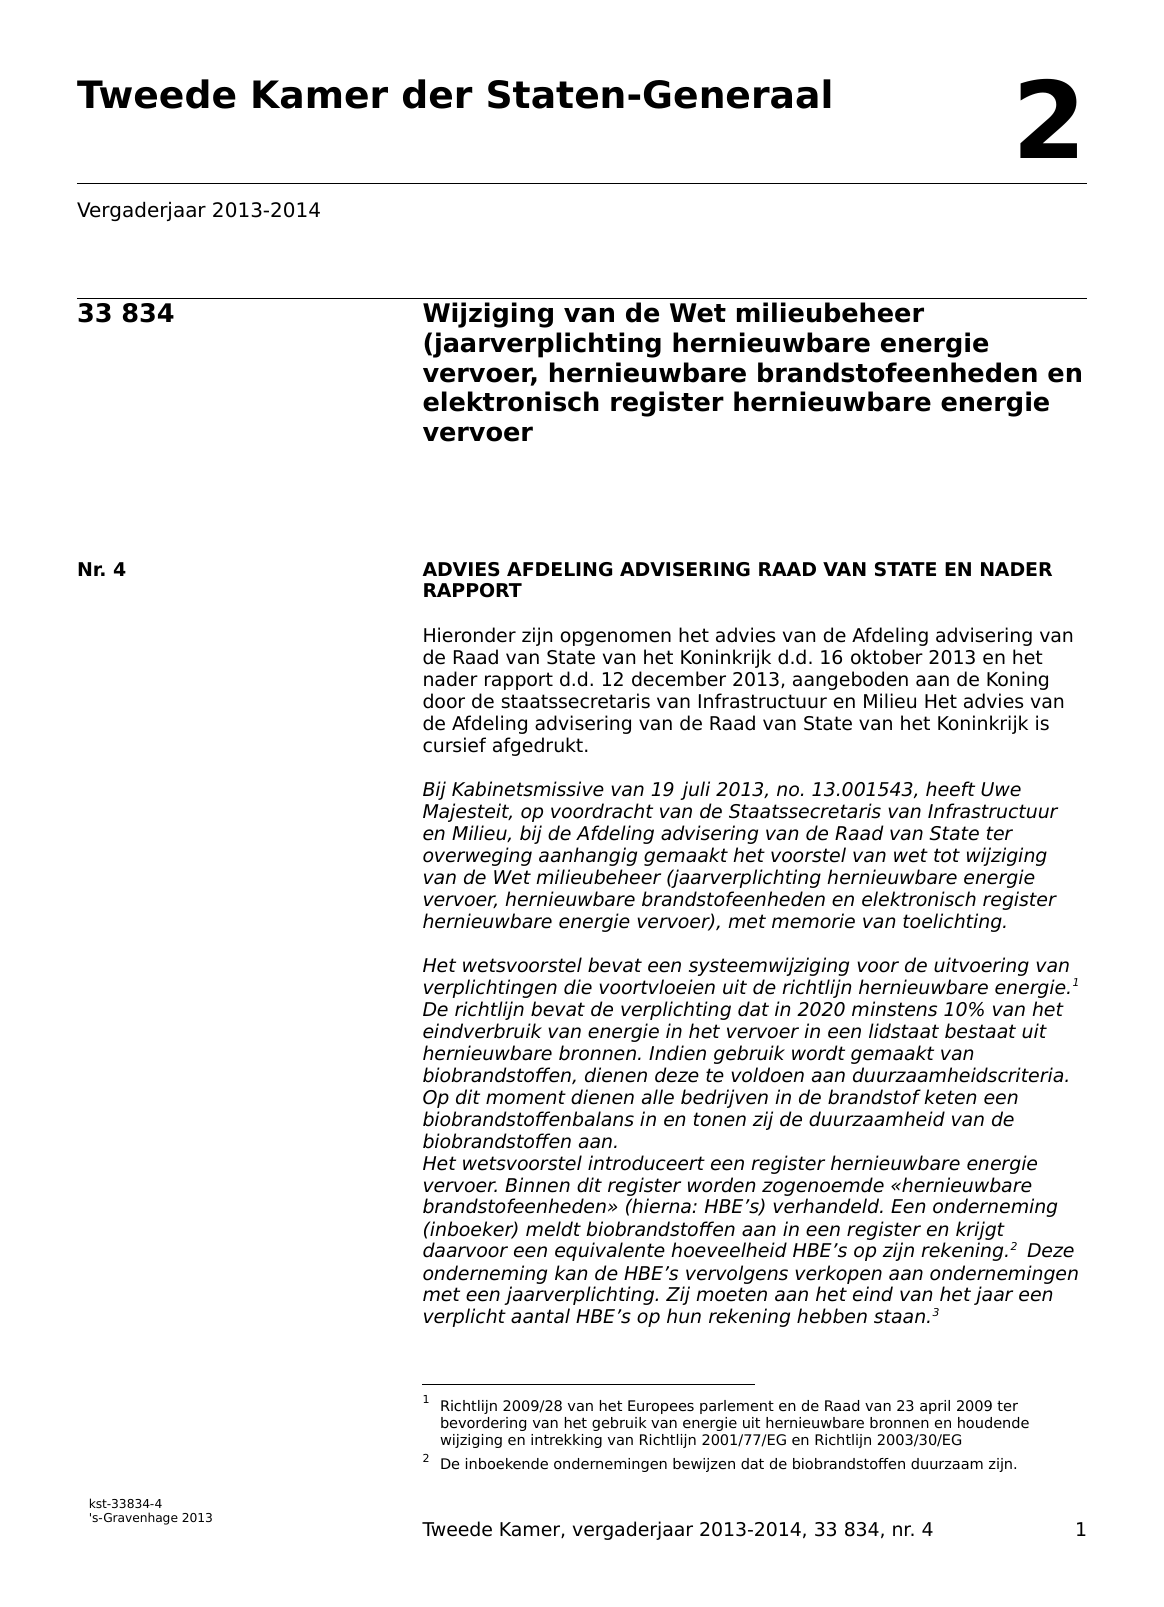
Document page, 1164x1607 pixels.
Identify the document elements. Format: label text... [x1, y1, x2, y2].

text Het wetsvoorstel introduceert een register hernieuwbare energie vervoer. Binnen dit register worden zogenoemde «hernieuwbare brandstofeenheden» (hierna: HBE’s) verhandeld. Een onderneming (inboeker) meldt biobrandstoffen aan in een register en krijgt daarvoor een equivalente hoeveelheid HBE’s op zijn rekening. Deze onderneming kan de HBE’s vervolgens verkopen aan ondernemingen met een jaarverplichting. Zij moeten aan het eind van het jaar een verplicht aantal HBE’s op hun rekening hebben staan. [422, 1152, 1087, 1328]
text Hieronder zijn opgenomen het advies van de Afdeling advisering van de Raad van State van het Koninkrijk d.d. 16 oktober 2013 en het nader rapport d.d. 12 december 2013, aangeboden aan de Koning door de staatssecretaris van Infrastructuur en Milieu Het advies van de Afdeling advisering van de Raad van State van het Koninkrijk is cursief afgedrukt. [422, 624, 1087, 756]
text De inboekende ondernemingen bewijzen dat de biobrandstoffen duurzaam zijn. [422, 1452, 1087, 1474]
table_header Tweede Kamer der Staten-Generaal [77, 59, 886, 183]
text Richtlijn 2009/28 van het Europees parlement en de Raad van 23 april 2009 ter bevordering van het gebruik van energie uit hernieuwbare bronnen en houdende wijziging en intrekking van Richtlijn 2001/77/EG en Richtlijn 2003/30/EG [422, 1393, 1087, 1449]
text 's-Gravenhage 2013 [88, 1511, 323, 1525]
subtitle Nr. 4 ADVIES AFDELING ADVISERING RAAD VAN STATE EN NADER RAPPORT [77, 558, 1087, 602]
text Het wetsvoorstel bevat een systeemwijziging voor de uitvoering van verplichtingen die voortvloeien uit de richtlijn hernieuwbare energie. De richtlijn bevat de verplichting dat in 2020 minstens 10% van het eindverbruik van energie in het vervoer in een lidstaat bestaat uit hernieuwbare bronnen. Indien gebruik wordt gemaakt van biobrandstoffen, dienen deze te voldoen aan duurzaamheidscriteria. Op dit moment dienen alle bedrijven in de brandstof keten een biobrandstoffenbalans in en tonen zij de duurzaamheid van de biobrandstoffen aan. [422, 955, 1087, 1152]
table_header 2 [886, 59, 1087, 183]
subtitle 33 834 Wijziging van de Wet milieubeheer (jaarverplichting hernieuwbare energie vervoer, hernieuwbare brandstofeenheden en elektronisch register hernieuwbare energie vervoer [77, 299, 1087, 447]
table_cell Vergaderjaar 2013-2014 [77, 184, 1087, 298]
text kst-33834-4 [88, 1497, 323, 1511]
text Bij Kabinetsmissive van 19 juli 2013, no. 13.001543, heeft Uwe Majesteit, op voordracht van de Staatssecretaris van Infrastructuur en Milieu, bij de Afdeling advisering van de Raad van State ter overweging aanhangig gemaakt het voorstel van wet tot wijziging van de Wet milieubeheer (jaarverplichting hernieuwbare energie vervoer, hernieuwbare brandstofeenheden en elektronisch register hernieuwbare energie vervoer), met memorie van toelichting. [422, 779, 1087, 932]
